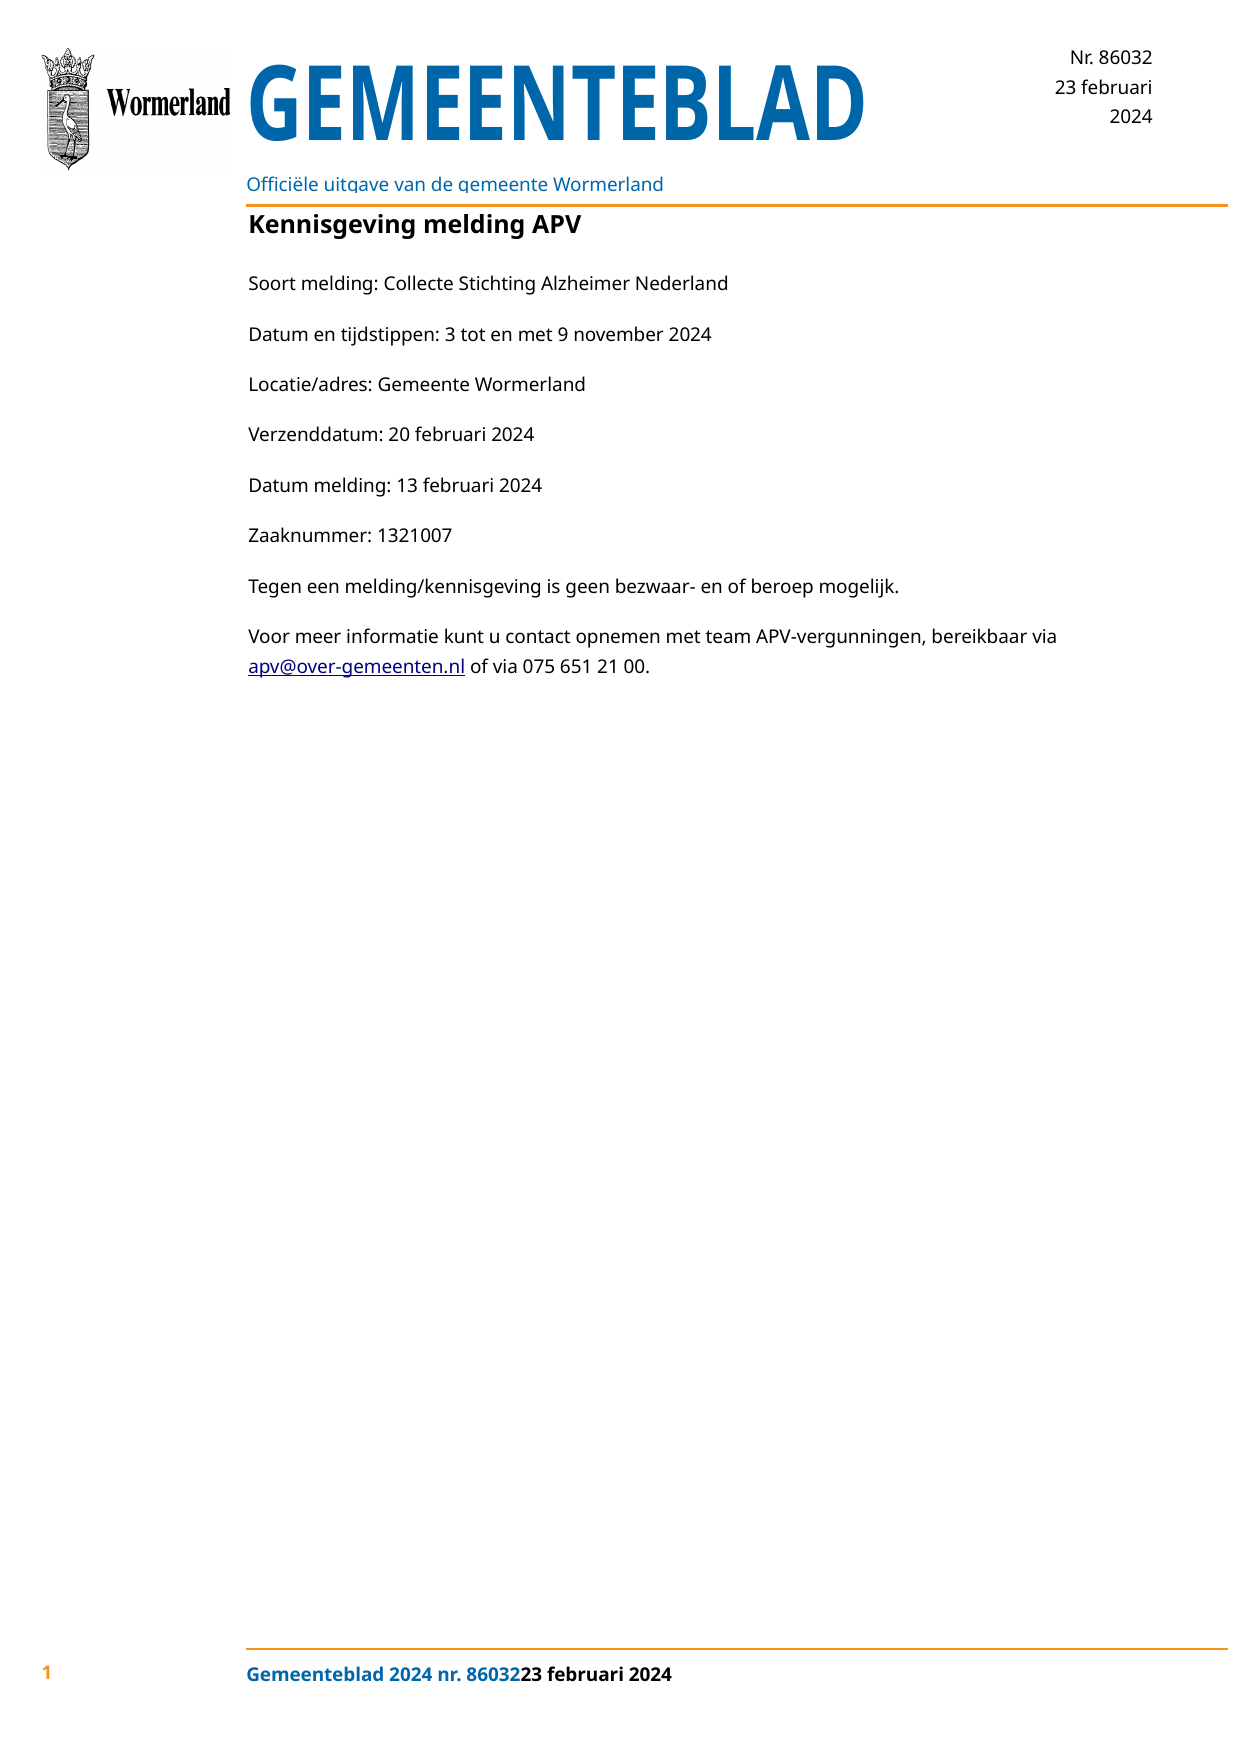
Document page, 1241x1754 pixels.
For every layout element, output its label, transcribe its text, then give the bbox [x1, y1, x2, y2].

text Datum en tijdstippen: 3 tot en met 9 november 2024 [248, 321, 1152, 346]
text Datum melding: 13 februari 2024 [248, 472, 1152, 498]
text Soort melding: Collecte Stichting Alzheimer Nederland [248, 270, 1152, 296]
text Zaaknummer: 1321007 [248, 522, 1152, 548]
text Kennisgeving melding APV [248, 207, 1152, 241]
text Verzenddatum: 20 februari 2024 [248, 422, 1152, 447]
text Tegen een melding/kennisgeving is geen bezwaar- en of beroep mogelijk. [248, 573, 1152, 598]
text Locatie/adres: Gemeente Wormerland [248, 371, 1152, 397]
text Voor meer informatie kunt u contact opnemen met team APV-vergunningen, bereikbaar via apv@over-gemeenten.nl of via 075 651 21 00. [248, 623, 1152, 678]
picture [41, 47, 231, 172]
